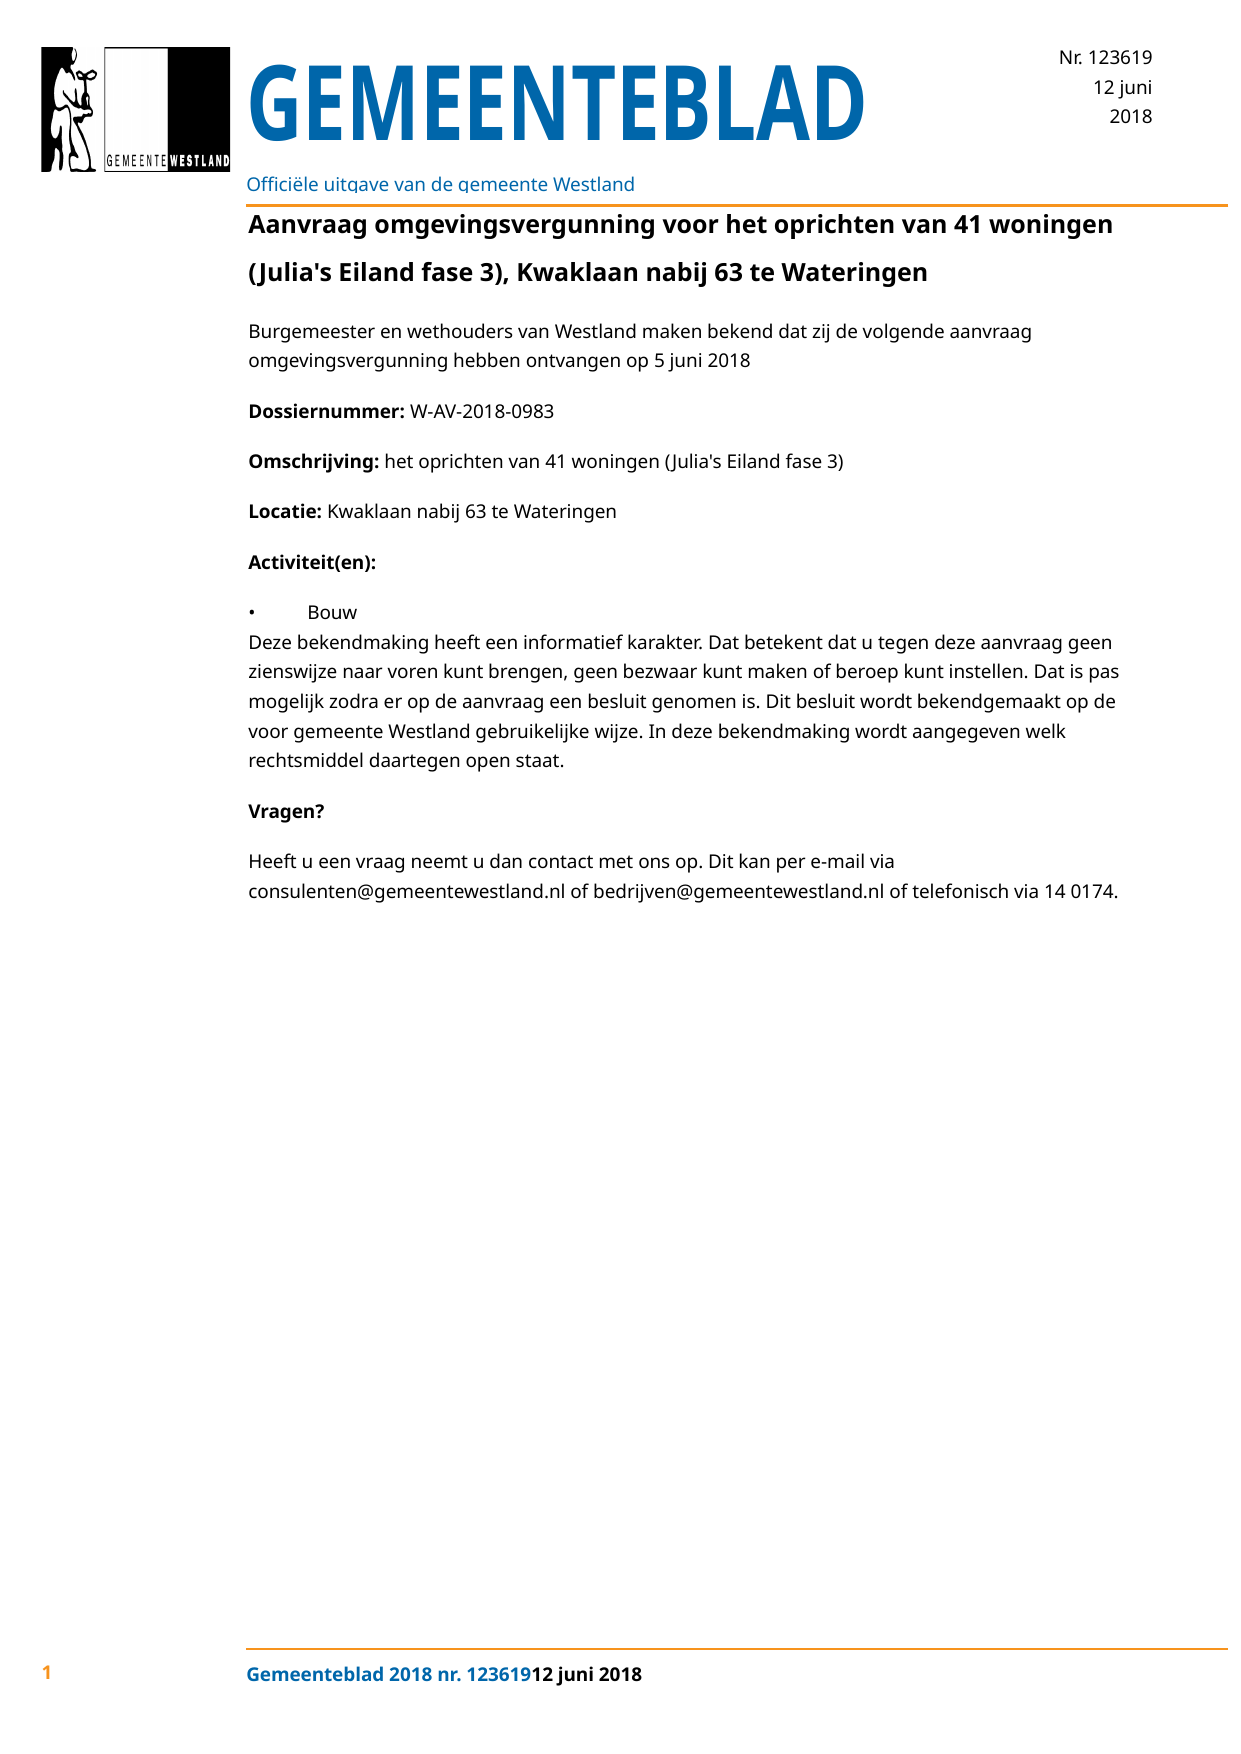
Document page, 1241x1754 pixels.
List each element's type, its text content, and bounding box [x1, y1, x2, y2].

picture [41, 47, 231, 172]
text Aanvraag omgevingsvergunning voor het oprichten van 41 woningen (Julia's Eiland fase 3), Kwaklaan nabij 63 te Wateringen [248, 207, 1152, 288]
text Locatie: Kwaklaan nabij 63 te Wateringen [248, 499, 1152, 524]
text Activiteit(en): [248, 549, 1152, 575]
text Vragen? [248, 798, 1152, 824]
list Bouw [248, 599, 1152, 625]
text Dossiernummer: W-AV-2018-0983 [248, 398, 1152, 424]
text Burgemeester en wethouders van Westland maken bekend dat zij de volgende aanvraag omgevingsvergunning hebben ontvangen op 5 juni 2018 [248, 318, 1152, 373]
text Heeft u een vraag neemt u dan contact met ons op. Dit kan per e-mail via consulenten@gemeentewestland.nl of bedrijven@gemeentewestland.nl of telefonisch via 14 0174. [248, 848, 1152, 904]
text Deze bekendmaking heeft een informatief karakter. Dat betekent dat u tegen deze aanvraag geen zienswijze naar voren kunt brengen, geen bezwaar kunt maken of beroep kunt instellen. Dat is pas mogelijk zodra er op de aanvraag een besluit genomen is. Dit besluit wordt bekendgemaakt op de voor gemeente Westland gebruikelijke wijze. In deze bekendmaking wordt aangegeven welk rechtsmiddel daartegen open staat. [248, 629, 1152, 773]
text Omschrijving: het oprichten van 41 woningen (Julia's Eiland fase 3) [248, 448, 1152, 474]
